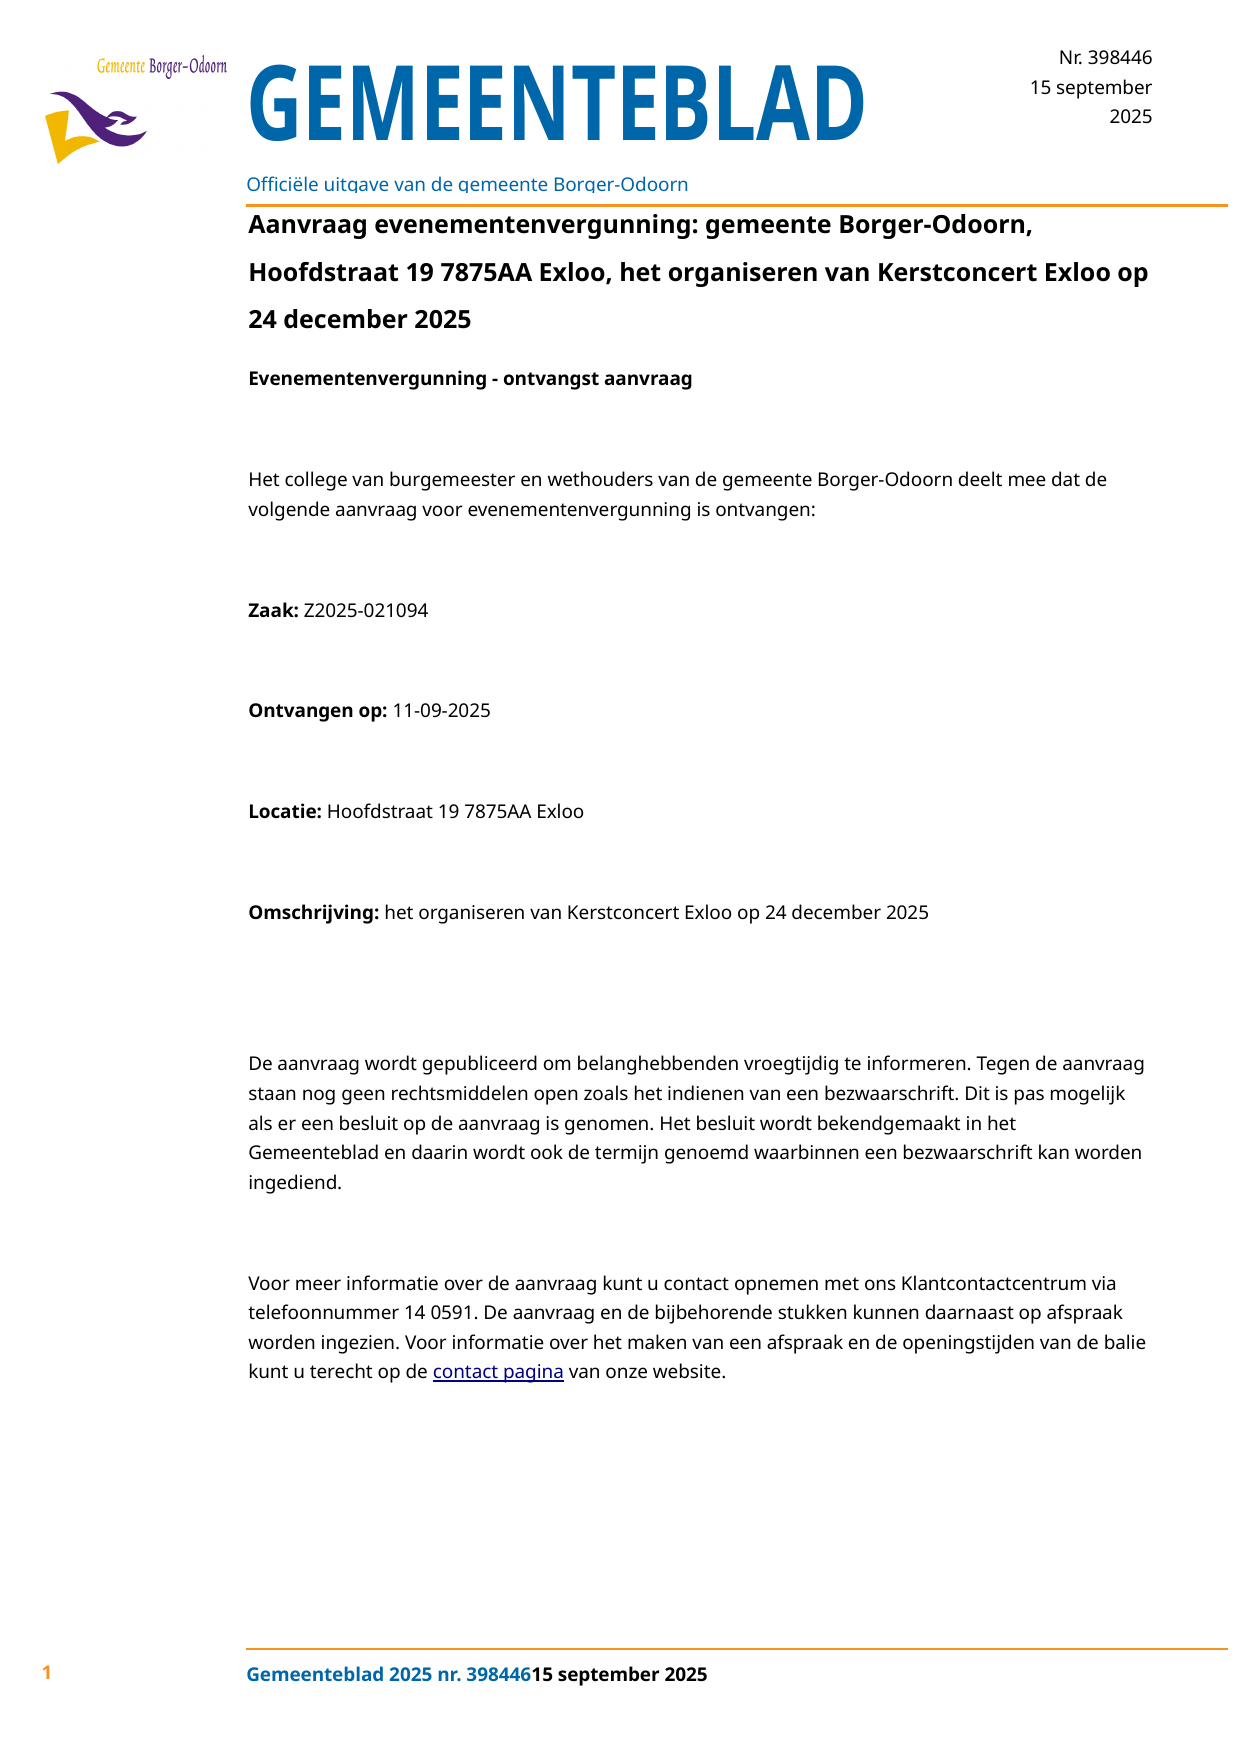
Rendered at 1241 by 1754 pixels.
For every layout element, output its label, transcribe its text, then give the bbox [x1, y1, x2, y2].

text Zaak: Z2025-021094 [248, 597, 1152, 622]
picture [41, 47, 231, 172]
text Evenementenvergunning - ontvangst aanvraag [248, 366, 1152, 391]
text Ontvangen op: 11-09-2025 [248, 698, 1152, 723]
text Aanvraag evenementenvergunning: gemeente Borger-Odoorn, Hoofdstraat 19 7875AA Exloo, het organiseren van Kerstconcert Exloo op 24 december 2025 [248, 207, 1152, 336]
text Het college van burgemeester en wethouders van de gemeente Borger-Odoorn deelt mee dat de volgende aanvraag voor evenementenvergunning is ontvangen: [248, 466, 1152, 522]
text De aanvraag wordt gepubliceerd om belanghebbenden vroegtijdig te informeren. Tegen de aanvraag staan nog geen rechtsmiddelen open zoals het indienen van een bezwaarschrift. Dit is pas mogelijk als er een besluit op de aanvraag is genomen. Het besluit wordt bekendgemaakt in het Gemeenteblad en daarin wordt ook de termijn genoemd waarbinnen een bezwaarschrift kan worden ingediend. [248, 1051, 1152, 1194]
text Locatie: Hoofdstraat 19 7875AA Exloo [248, 798, 1152, 824]
text Omschrijving: het organiseren van Kerstconcert Exloo op 24 december 2025 [248, 899, 1152, 925]
text Voor meer informatie over de aanvraag kunt u contact opnemen met ons Klantcontactcentrum via telefoonnummer 14 0591. De aanvraag en de bijbehorende stukken kunnen daarnaast op afspraak worden ingezien. Voor informatie over het maken van een afspraak en de openingstijden van de balie kunt u terecht op de contact pagina van onze website. [248, 1270, 1152, 1384]
